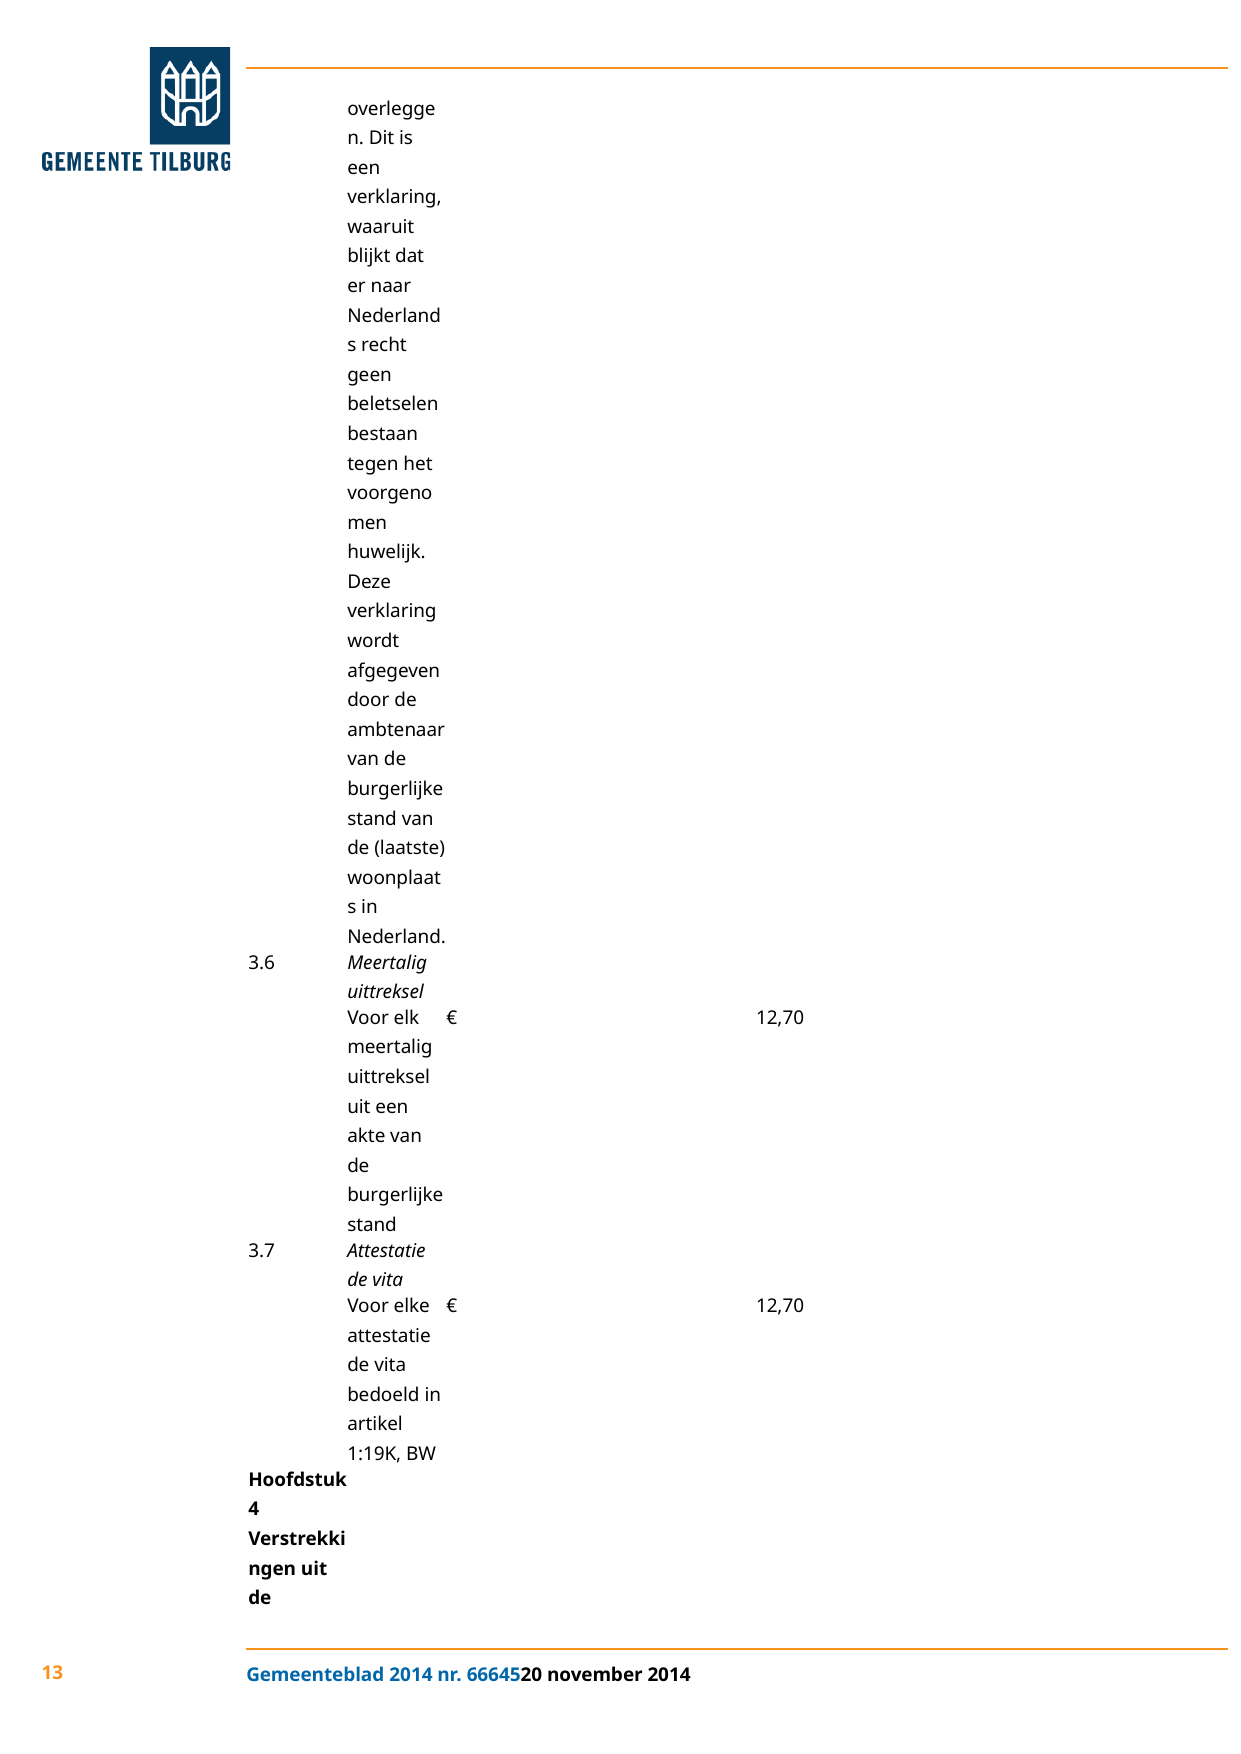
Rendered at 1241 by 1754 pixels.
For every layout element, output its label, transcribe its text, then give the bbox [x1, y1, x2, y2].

table_cell 12,70 [756, 1004, 855, 1237]
table_cell Hoofdstuk 4 Verstrekkingen uit de [248, 1466, 347, 1610]
table_cell [756, 949, 855, 1004]
table_cell [248, 1292, 347, 1466]
table_cell [446, 95, 756, 949]
picture [41, 47, 231, 172]
table_cell € [446, 1292, 756, 1466]
table_cell Meertalig uittreksel [347, 949, 446, 1004]
table_cell [446, 1237, 756, 1292]
table_cell 3.7 [248, 1237, 347, 1292]
table_cell € [446, 1004, 756, 1237]
table_cell [248, 1004, 347, 1237]
table_cell overleggen. Dit is een verklaring, waaruit blijkt dat er naar Nederlands recht geen beletselen bestaan tegen het voorgenomen huwelijk. Deze verklaring wordt afgegeven door de ambtenaar van de burgerlijke stand van de (laatste) woonplaats in Nederland. [347, 95, 446, 949]
table_cell 3.6 [248, 949, 347, 1004]
table_cell 12,70 [756, 1292, 855, 1466]
table_cell Attestatie de vita [347, 1237, 446, 1292]
table_cell Voor elke attestatie de vita bedoeld in artikel 1:19K, BW [347, 1292, 446, 1466]
table_cell [248, 95, 347, 949]
table_cell [756, 1237, 855, 1292]
table_cell Voor elk meertalig uittreksel uit een akte van de burgerlijke stand [347, 1004, 446, 1237]
table_cell [446, 949, 756, 1004]
table_cell [756, 95, 855, 949]
